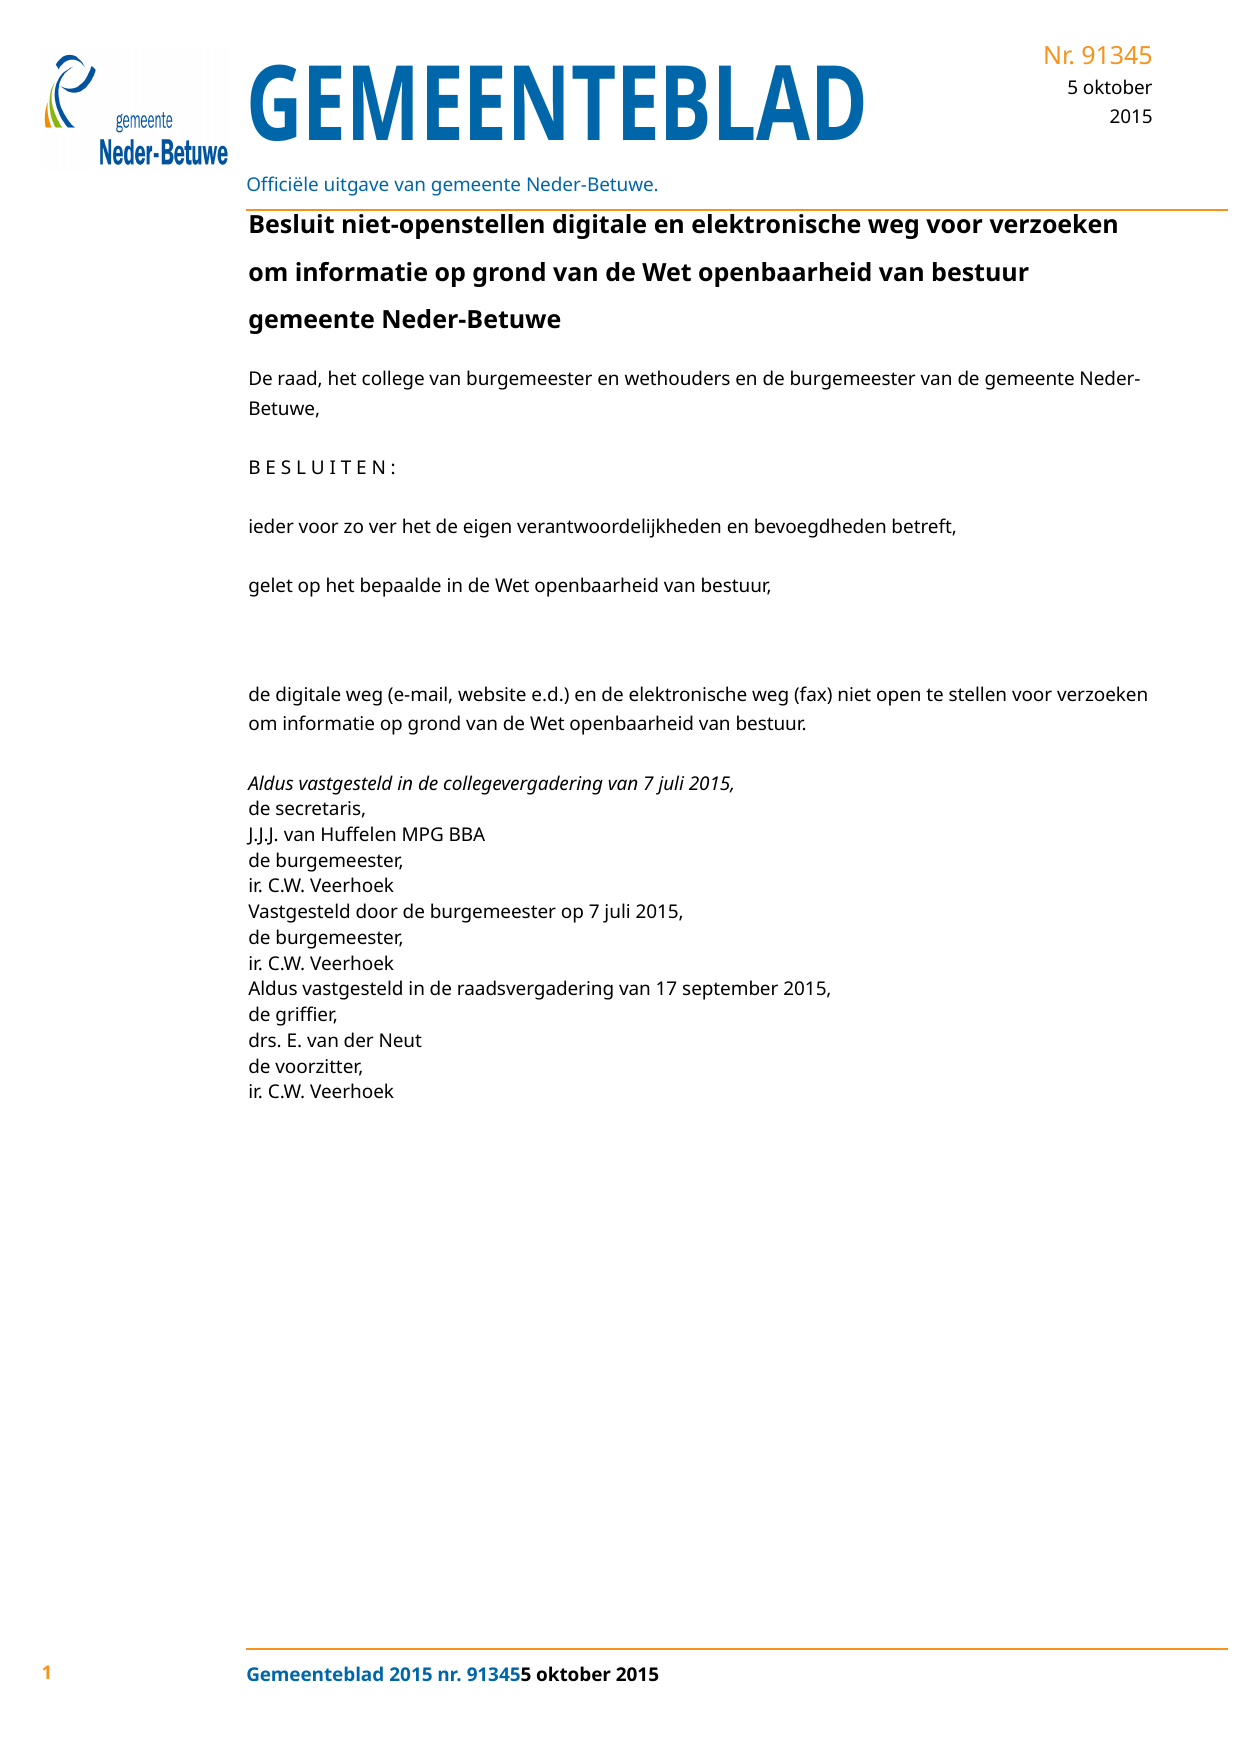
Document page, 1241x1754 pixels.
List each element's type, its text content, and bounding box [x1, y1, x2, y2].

text de griffier, [248, 1001, 1152, 1027]
text de burgemeester, [248, 924, 1152, 950]
text ir. C.W. Veerhoek [248, 873, 1152, 898]
text ieder voor zo ver het de eigen verantwoordelijkheden en bevoegdheden betreft, [248, 513, 1152, 539]
text De raad, het college van burgemeester en wethouders en de burgemeester van de gemeente Neder-Betuwe, [248, 366, 1152, 421]
text Vastgesteld door de burgemeester op 7 juli 2015, [248, 898, 1152, 924]
text de digitale weg (e-mail, website e.d.) en de elektronische weg (fax) niet open te stellen voor verzoeken om informatie op grond van de Wet openbaarheid van bestuur. [248, 681, 1152, 736]
text gelet op het bepaalde in de Wet openbaarheid van bestuur, [248, 573, 1152, 598]
text de voorzitter, [248, 1053, 1152, 1078]
text ir. C.W. Veerhoek [248, 1078, 1152, 1104]
picture [41, 47, 231, 172]
text B E S L U I T E N : [248, 454, 1152, 480]
text J.J.J. van Huffelen MPG BBA [248, 821, 1152, 847]
text Aldus vastgesteld in de collegevergadering van 7 juli 2015, [248, 770, 1152, 796]
text drs. E. van der Neut [248, 1027, 1152, 1053]
text de burgemeester, [248, 847, 1152, 873]
text ir. C.W. Veerhoek [248, 950, 1152, 976]
text de secretaris, [248, 796, 1152, 821]
text Besluit niet-openstellen digitale en elektronische weg voor verzoeken om informatie op grond van de Wet openbaarheid van bestuur gemeente Neder-Betuwe [248, 211, 1152, 336]
text Aldus vastgesteld in de raadsvergadering van 17 september 2015, [248, 976, 1152, 1001]
